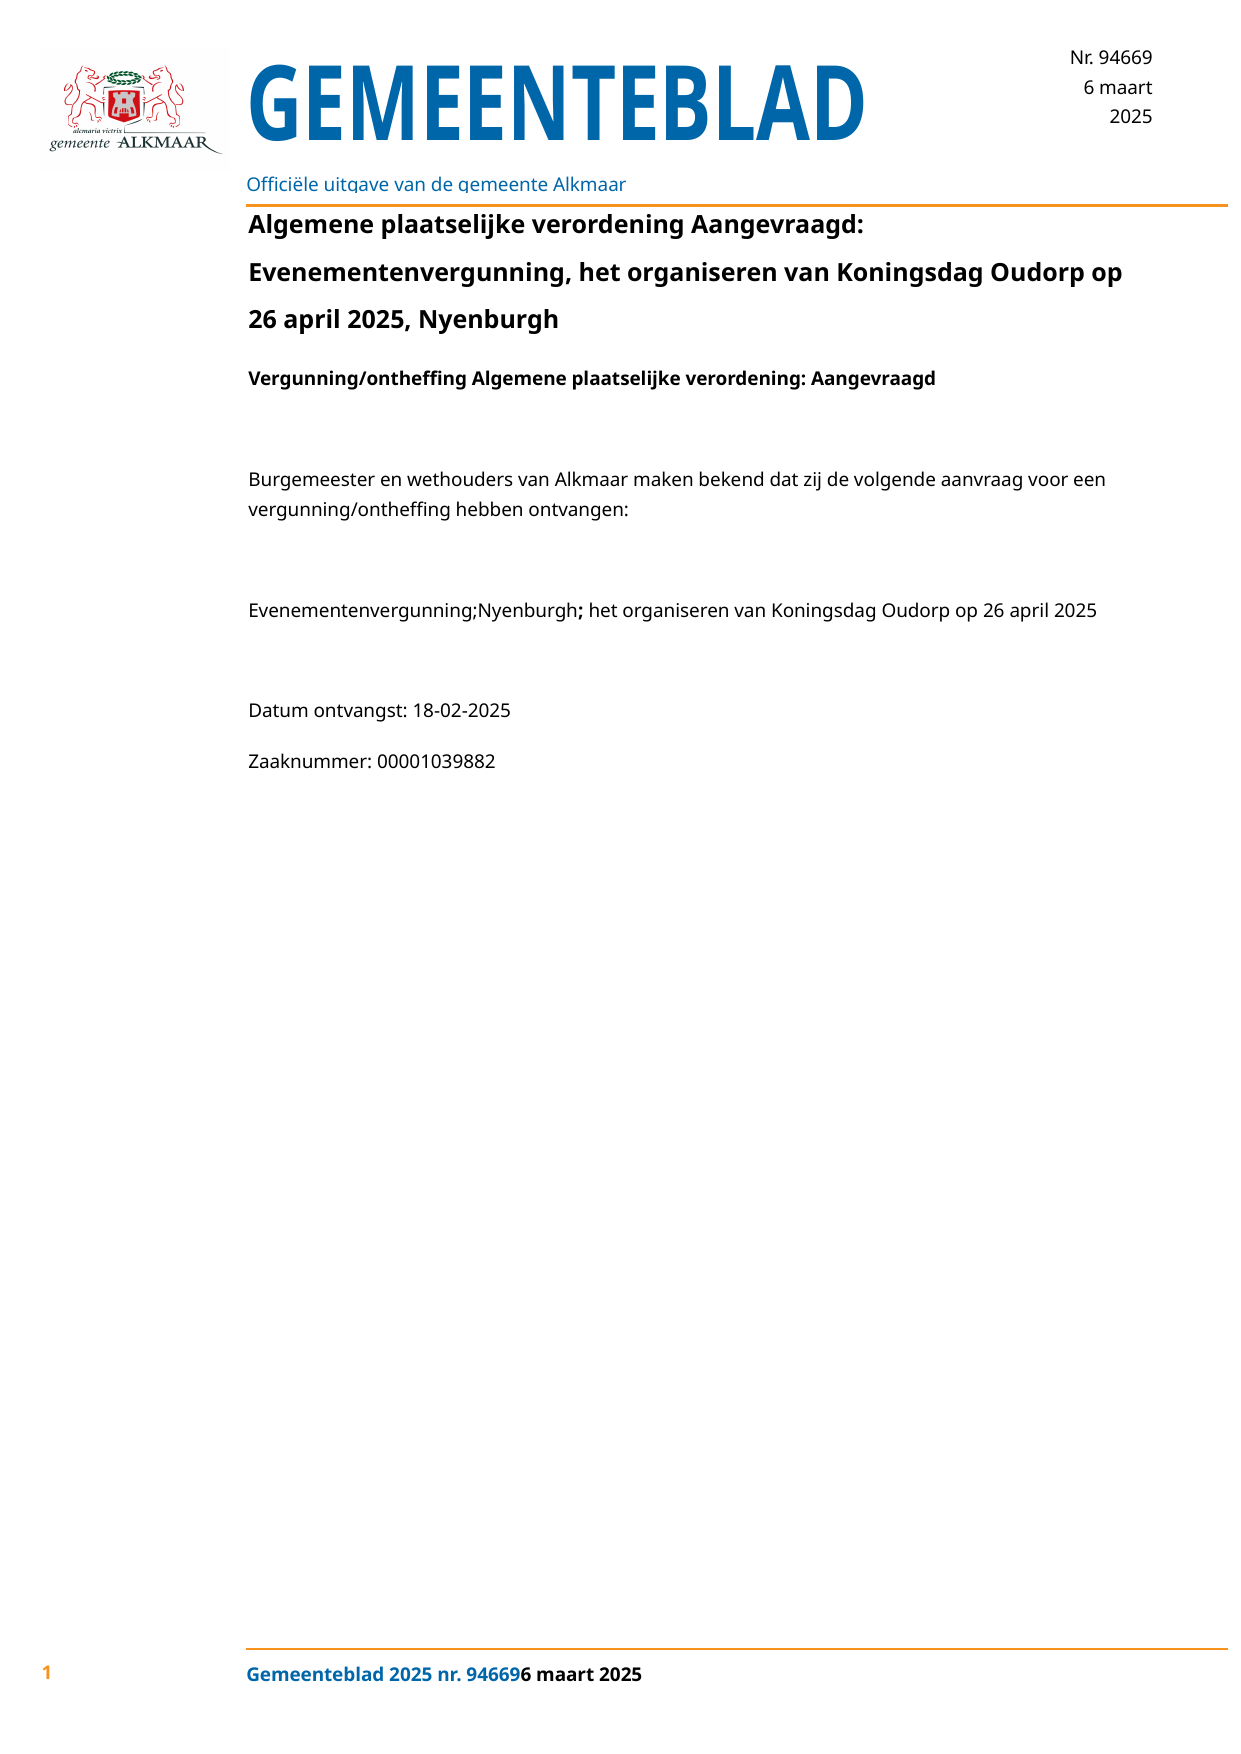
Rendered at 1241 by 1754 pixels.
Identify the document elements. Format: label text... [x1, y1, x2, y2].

text Datum ontvangst: 18-02-2025 [248, 698, 1152, 723]
picture [41, 47, 231, 172]
text Zaaknummer: 00001039882 [248, 748, 1152, 774]
text Algemene plaatselijke verordening Aangevraagd: Evenementenvergunning, het organiseren van Koningsdag Oudorp op 26 april 2025, Nyenburgh [248, 207, 1152, 336]
text Evenementenvergunning;Nyenburgh; het organiseren van Koningsdag Oudorp op 26 april 2025 [248, 597, 1152, 622]
text Burgemeester en wethouders van Alkmaar maken bekend dat zij de volgende aanvraag voor een vergunning/ontheffing hebben ontvangen: [248, 466, 1152, 522]
text Vergunning/ontheffing Algemene plaatselijke verordening: Aangevraagd [248, 366, 1152, 391]
